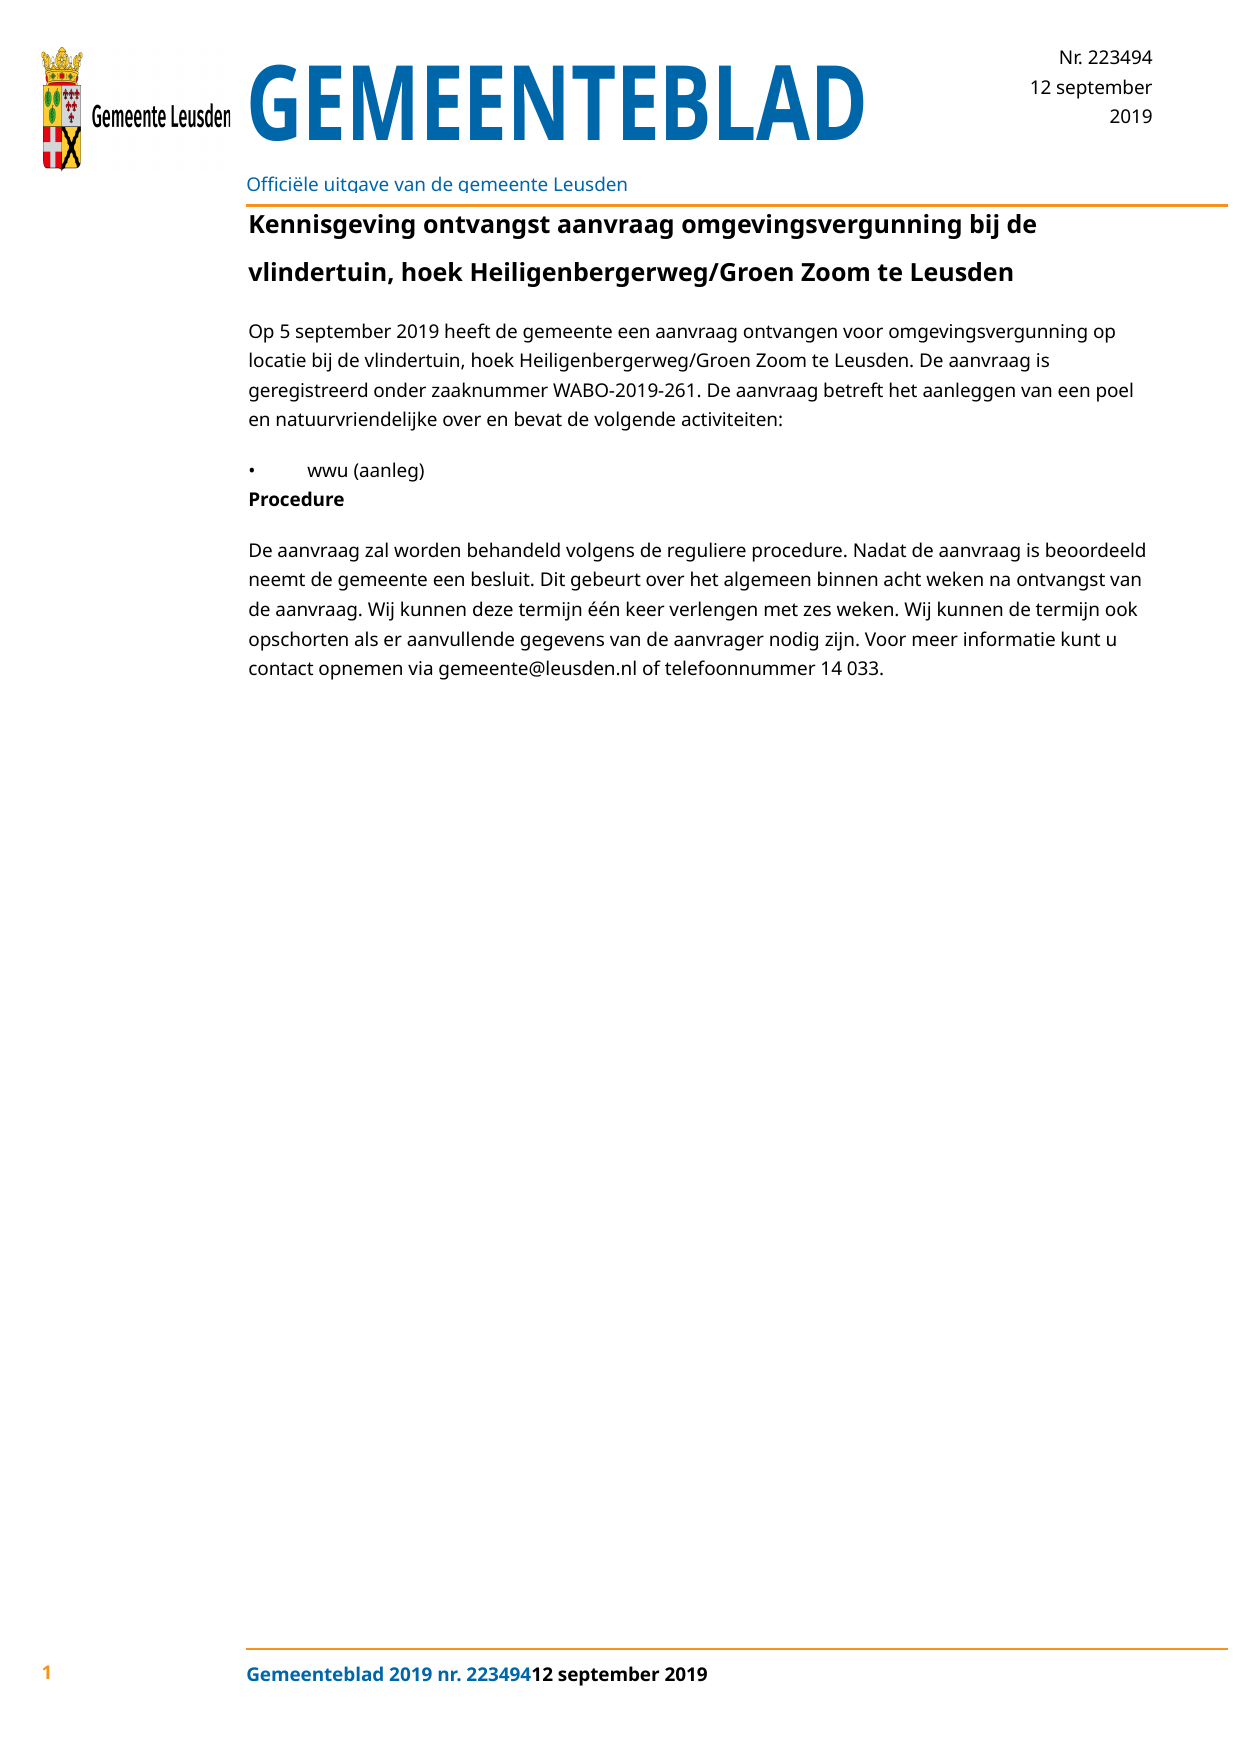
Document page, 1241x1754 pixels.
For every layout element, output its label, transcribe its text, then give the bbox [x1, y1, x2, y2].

text Procedure [248, 487, 1152, 512]
text Kennisgeving ontvangst aanvraag omgevingsvergunning bij de vlindertuin, hoek Heiligenbergerweg/Groen Zoom te Leusden [248, 207, 1152, 288]
text Op 5 september 2019 heeft de gemeente een aanvraag ontvangen voor omgevingsvergunning op locatie bij de vlindertuin, hoek Heiligenbergerweg/Groen Zoom te Leusden. De aanvraag is geregistreerd onder zaaknummer WABO-2019-261. De aanvraag betreft het aanleggen van een poel en natuurvriendelijke over en bevat de volgende activiteiten: [248, 318, 1152, 432]
text De aanvraag zal worden behandeld volgens de reguliere procedure. Nadat de aanvraag is beoordeeld neemt de gemeente een besluit. Dit gebeurt over het algemeen binnen acht weken na ontvangst van de aanvraag. Wij kunnen deze termijn één keer verlengen met zes weken. Wij kunnen de termijn ook opschorten als er aanvullende gegevens van de aanvrager nodig zijn. Voor meer informatie kunt u contact opnemen via gemeente@leusden.nl of telefoonnummer 14 033. [248, 537, 1152, 681]
list wwu (aanleg) [248, 457, 1152, 483]
picture [41, 47, 231, 172]
